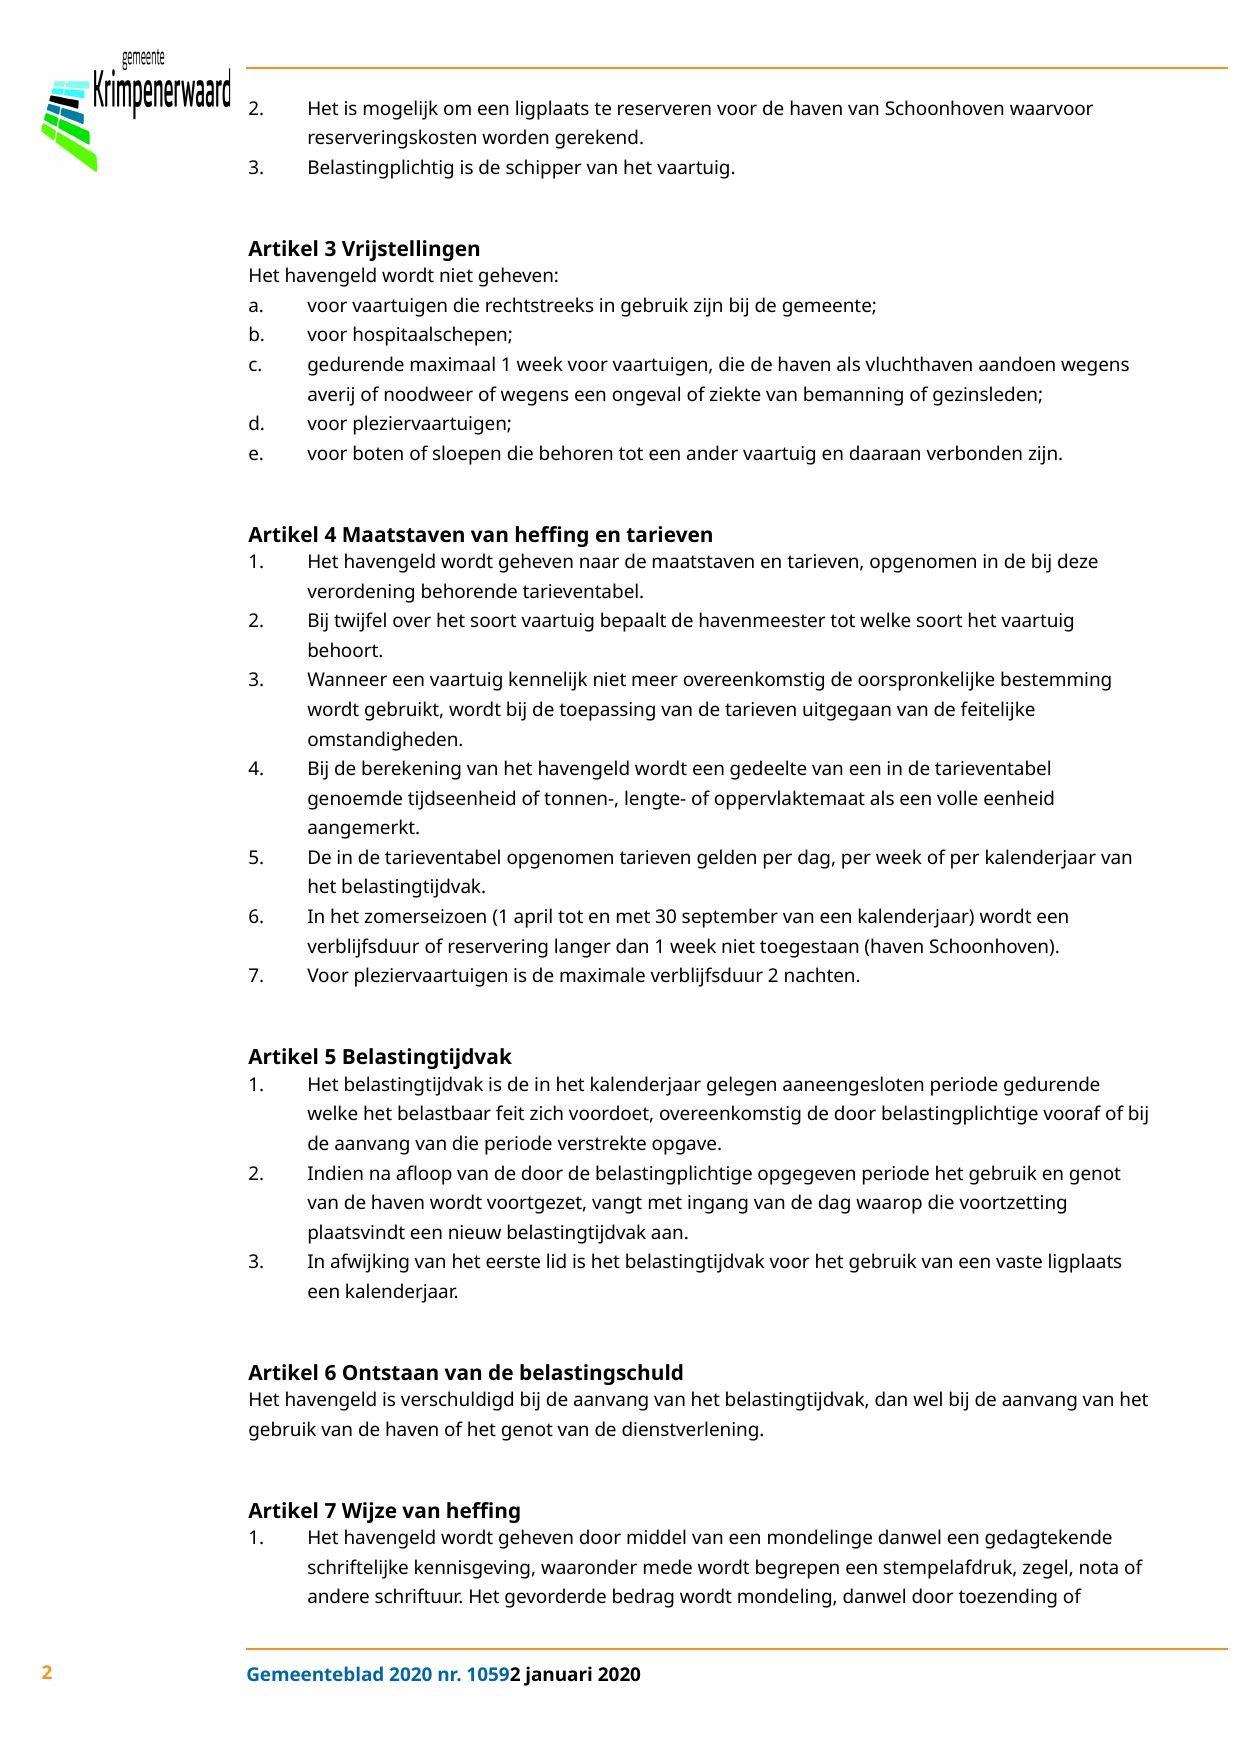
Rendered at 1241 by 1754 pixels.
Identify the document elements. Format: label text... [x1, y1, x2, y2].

list De in de tarieventabel opgenomen tarieven gelden per dag, per week of per kalenderjaar van het belastingtijdvak. [248, 844, 1152, 899]
list Het is mogelijk om een ligplaats te reserveren voor de haven van Schoonhoven waarvoor reserveringskosten worden gerekend. [248, 95, 1152, 150]
picture [41, 47, 231, 172]
list gedurende maximaal 1 week voor vaartuigen, die de haven als vluchthaven aandoen wegens averij of noodweer of wegens een ongeval of ziekte van bemanning of gezinsleden; [248, 351, 1152, 406]
list Belastingplichtig is de schipper van het vaartuig. [248, 154, 1152, 180]
text Artikel 5 Belastingtijdvak [248, 1042, 1152, 1071]
text Artikel 3 Vrijstellingen [248, 234, 1152, 262]
list voor hospitaalschepen; [248, 322, 1152, 347]
list Het belastingtijdvak is de in het kalenderjaar gelegen aaneengesloten periode gedurende welke het belastbaar feit zich voordoet, overeenkomstig de door belastingplichtige vooraf of bij de aanvang van die periode verstrekte opgave. [248, 1071, 1152, 1156]
text Het havengeld is verschuldigd bij de aanvang van het belastingtijdvak, dan wel bij de aanvang van het gebruik van de haven of het genot van de dienstverlening. [248, 1386, 1152, 1442]
list voor vaartuigen die rechtstreeks in gebruik zijn bij de gemeente; [248, 292, 1152, 318]
list Voor pleziervaartuigen is de maximale verblijfsduur 2 nachten. [248, 962, 1152, 988]
list voor boten of sloepen die behoren tot een ander vaartuig en daaraan verbonden zijn. [248, 440, 1152, 466]
list Indien na afloop van de door de belastingplichtige opgegeven periode het gebruik en genot van de haven wordt voortgezet, vangt met ingang van de dag waarop die voortzetting plaatsvindt een nieuw belastingtijdvak aan. [248, 1160, 1152, 1244]
list Bij de berekening van het havengeld wordt een gedeelte van een in de tarieventabel genoemde tijdseenheid of tonnen-, lengte- of oppervlaktemaat als een volle eenheid aangemerkt. [248, 755, 1152, 840]
list Het havengeld wordt geheven door middel van een mondelinge danwel een gedagtekende schriftelijke kennisgeving, waaronder mede wordt begrepen een stempelafdruk, zegel, nota of andere schriftuur. Het gevorderde bedrag wordt mondeling, danwel door toezending of [248, 1524, 1152, 1609]
list Het havengeld wordt geheven naar de maatstaven en tarieven, opgenomen in de bij deze verordening behorende tarieventabel. [248, 548, 1152, 604]
list In het zomerseizoen (1 april tot en met 30 september van een kalenderjaar) wordt een verblijfsduur of reservering langer dan 1 week niet toegestaan (haven Schoonhoven). [248, 903, 1152, 959]
text Het havengeld wordt niet geheven: [248, 262, 1152, 288]
list In afwijking van het eerste lid is het belastingtijdvak voor het gebruik van een vaste ligplaats een kalenderjaar. [248, 1248, 1152, 1304]
list Wanneer een vaartuig kennelijk niet meer overeenkomstig de oorspronkelijke bestemming wordt gebruikt, wordt bij de toepassing van de tarieven uitgegaan van de feitelijke omstandigheden. [248, 667, 1152, 752]
list Bij twijfel over het soort vaartuig bepaalt de havenmeester tot welke soort het vaartuig behoort. [248, 607, 1152, 663]
text Artikel 7 Wijze van heffing [248, 1496, 1152, 1524]
text Artikel 6 Ontstaan van de belastingschuld [248, 1358, 1152, 1386]
list voor pleziervaartuigen; [248, 410, 1152, 436]
text Artikel 4 Maatstaven van heffing en tarieven [248, 520, 1152, 548]
